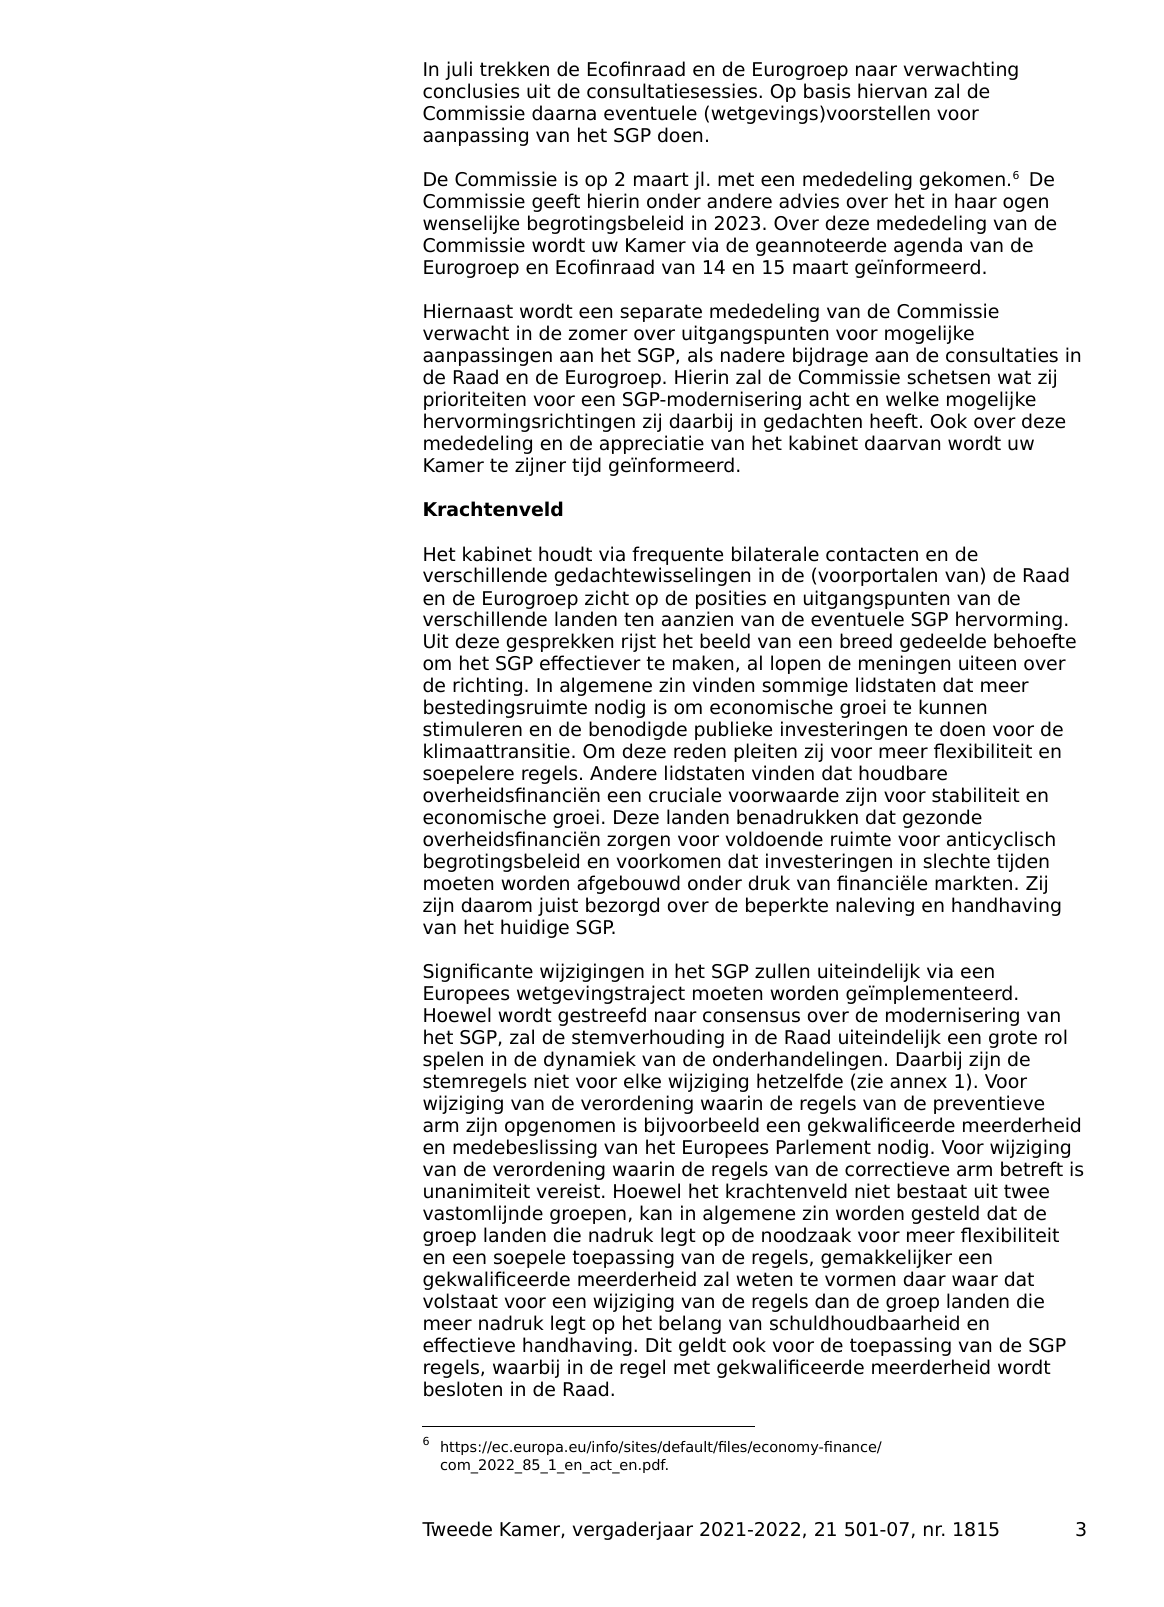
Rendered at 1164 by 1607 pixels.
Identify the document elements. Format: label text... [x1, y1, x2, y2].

text Hiernaast wordt een separate mededeling van de Commissie verwacht in de zomer over uitgangspunten voor mogelijke aanpassingen aan het SGP, als nadere bijdrage aan de consultaties in de Raad en de Eurogroep. Hierin zal de Commissie schetsen wat zij prioriteiten voor een SGP-modernisering acht en welke mogelijke hervormingsrichtingen zij daarbij in gedachten heeft. Ook over deze mededeling en de appreciatie van het kabinet daarvan wordt uw Kamer te zijner tijd geïnformeerd. [422, 301, 1087, 477]
text In juli trekken de Ecofinraad en de Eurogroep naar verwachting conclusies uit de consultatiesessies. Op basis hiervan zal de Commissie daarna eventuele (wetgevings)voorstellen voor aanpassing van het SGP doen. [422, 59, 1087, 147]
text Het kabinet houdt via frequente bilaterale contacten en de verschillende gedachtewisselingen in de (voorportalen van) de Raad en de Eurogroep zicht op de posities en uitgangspunten van de verschillende landen ten aanzien van de eventuele SGP hervorming. Uit deze gesprekken rijst het beeld van een breed gedeelde behoefte om het SGP effectiever te maken, al lopen de meningen uiteen over de richting. In algemene zin vinden sommige lidstaten dat meer bestedingsruimte nodig is om economische groei te kunnen stimuleren en de benodigde publieke investeringen te doen voor de klimaattransitie. Om deze reden pleiten zij voor meer flexibiliteit en soepelere regels. Andere lidstaten vinden dat houdbare overheidsfinanciën een cruciale voorwaarde zijn voor stabiliteit en economische groei. Deze landen benadrukken dat gezonde overheidsfinanciën zorgen voor voldoende ruimte voor anticyclisch begrotingsbeleid en voorkomen dat investeringen in slechte tijden moeten worden afgebouwd onder druk van financiële markten. Zij zijn daarom juist bezorgd over de beperkte naleving en handhaving van het huidige SGP. [422, 543, 1087, 939]
text De Commissie is op 2 maart jl. met een mededeling gekomen. De Commissie geeft hierin onder andere advies over het in haar ogen wenselijke begrotingsbeleid in 2023. Over deze mededeling van de Commissie wordt uw Kamer via de geannoteerde agenda van de Eurogroep en Ecofinraad van 14 en 15 maart geïnformeerd. [422, 169, 1087, 279]
text https://ec.europa.eu/info/sites/default/files/economy-finance/com_2022_85_1_en_act_en.pdf. [422, 1435, 1087, 1474]
text Significante wijzigingen in het SGP zullen uiteindelijk via een Europees wetgevingstraject moeten worden geïmplementeerd. Hoewel wordt gestreefd naar consensus over de modernisering van het SGP, zal de stemverhouding in de Raad uiteindelijk een grote rol spelen in de dynamiek van de onderhandelingen. Daarbij zijn de stemregels niet voor elke wijziging hetzelfde (zie annex 1). Voor wijziging van de verordening waarin de regels van de preventieve arm zijn opgenomen is bijvoorbeeld een gekwalificeerde meerderheid en medebeslissing van het Europees Parlement nodig. Voor wijziging van de verordening waarin de regels van de correctieve arm betreft is unanimiteit vereist. Hoewel het krachtenveld niet bestaat uit twee vastomlijnde groepen, kan in algemene zin worden gesteld dat de groep landen die nadruk legt op de noodzaak voor meer flexibiliteit en een soepele toepassing van de regels, gemakkelijker een gekwalificeerde meerderheid zal weten te vormen daar waar dat volstaat voor een wijziging van de regels dan de groep landen die meer nadruk legt op het belang van schuldhoudbaarheid en effectieve handhaving. Dit geldt ook voor de toepassing van de SGP regels, waarbij in de regel met gekwalificeerde meerderheid wordt besloten in de Raad. [422, 961, 1087, 1401]
subtitle Krachtenveld [422, 499, 1087, 521]
